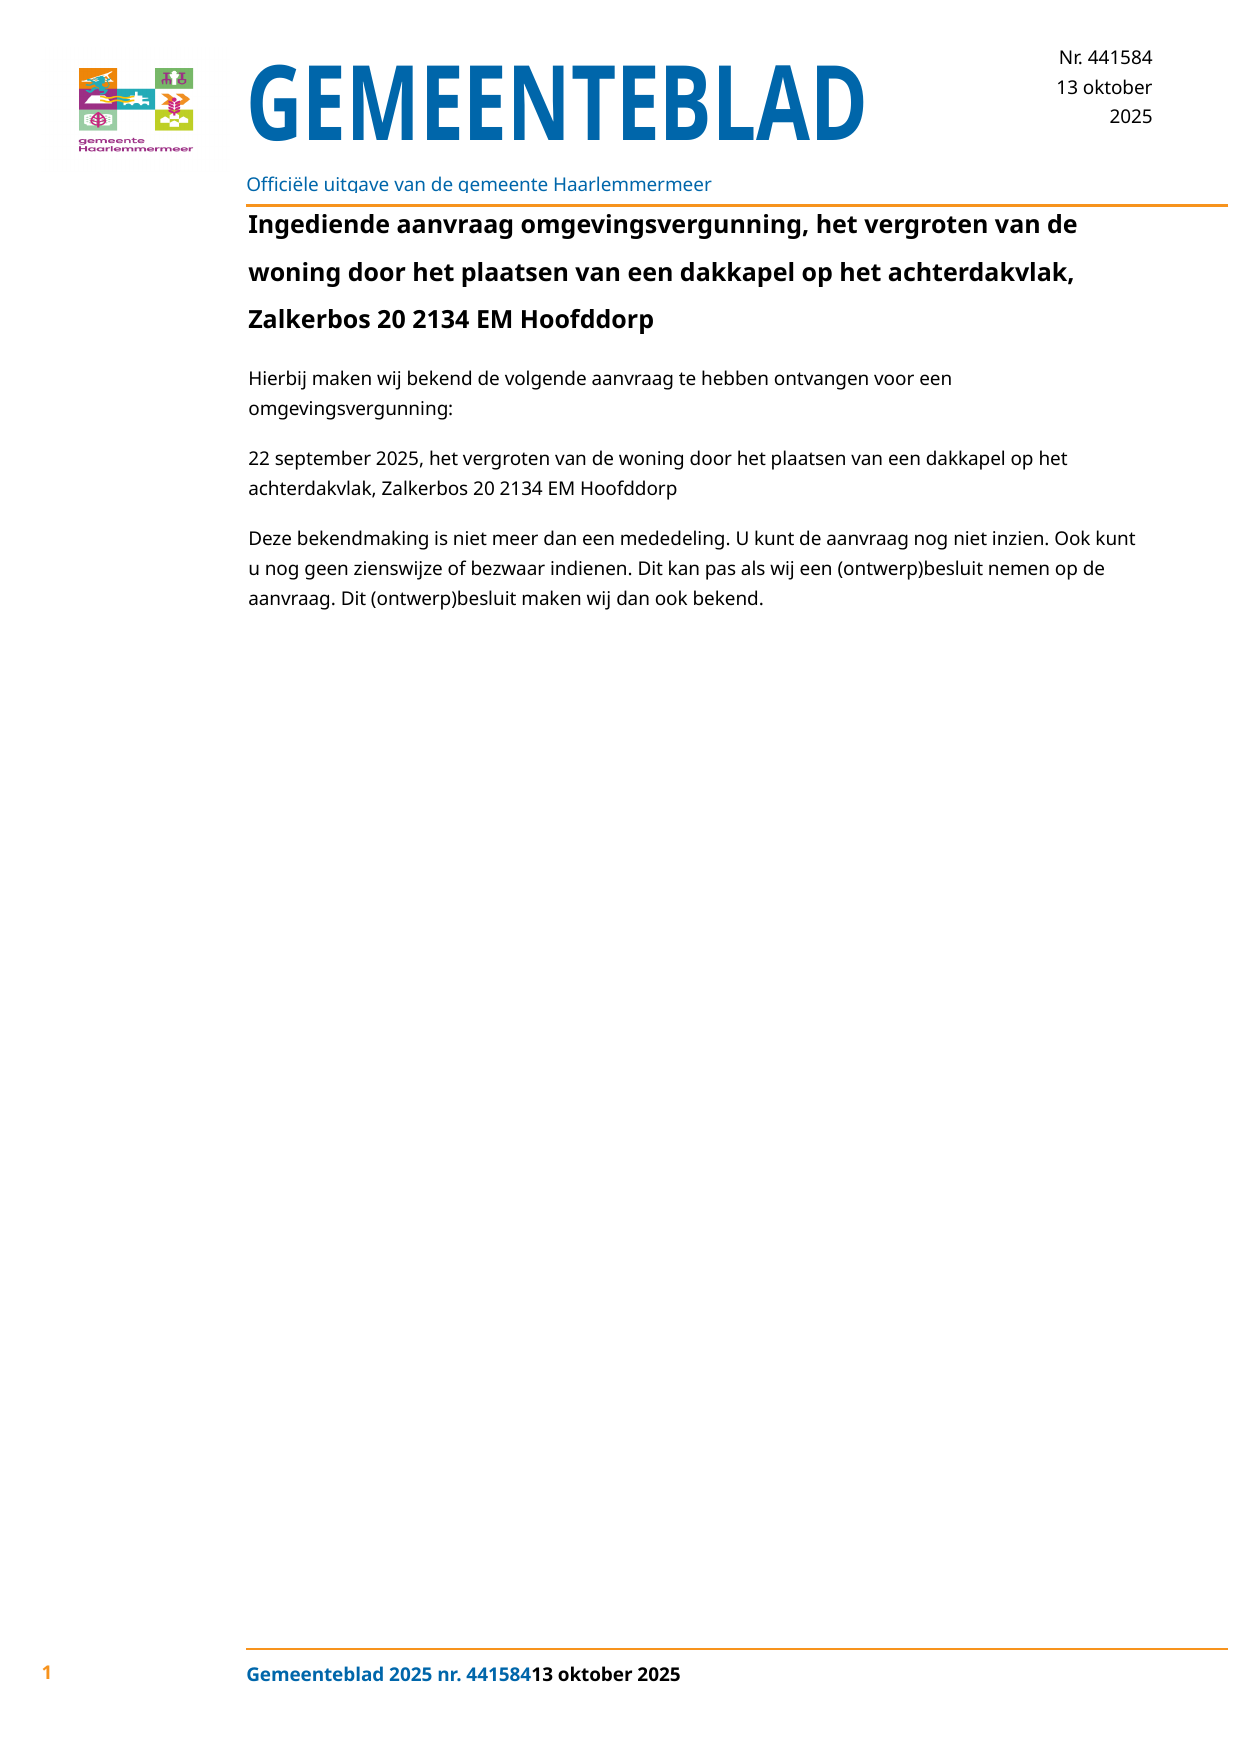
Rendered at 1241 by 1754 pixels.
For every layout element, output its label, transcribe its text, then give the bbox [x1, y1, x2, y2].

picture [41, 47, 231, 172]
text Ingediende aanvraag omgevingsvergunning, het vergroten van de woning door het plaatsen van een dakkapel op het achterdakvlak, Zalkerbos 20 2134 EM Hoofddorp [248, 207, 1152, 336]
text Deze bekendmaking is niet meer dan een mededeling. U kunt de aanvraag nog niet inzien. Ook kunt u nog geen zienswijze of bezwaar indienen. Dit kan pas als wij een (ontwerp)besluit nemen op de aanvraag. Dit (ontwerp)besluit maken wij dan ook bekend. [248, 526, 1152, 610]
text Hierbij maken wij bekend de volgende aanvraag te hebben ontvangen voor een omgevingsvergunning: [248, 366, 1152, 421]
text 22 september 2025, het vergroten van de woning door het plaatsen van een dakkapel op het achterdakvlak, Zalkerbos 20 2134 EM Hoofddorp [248, 446, 1152, 501]
